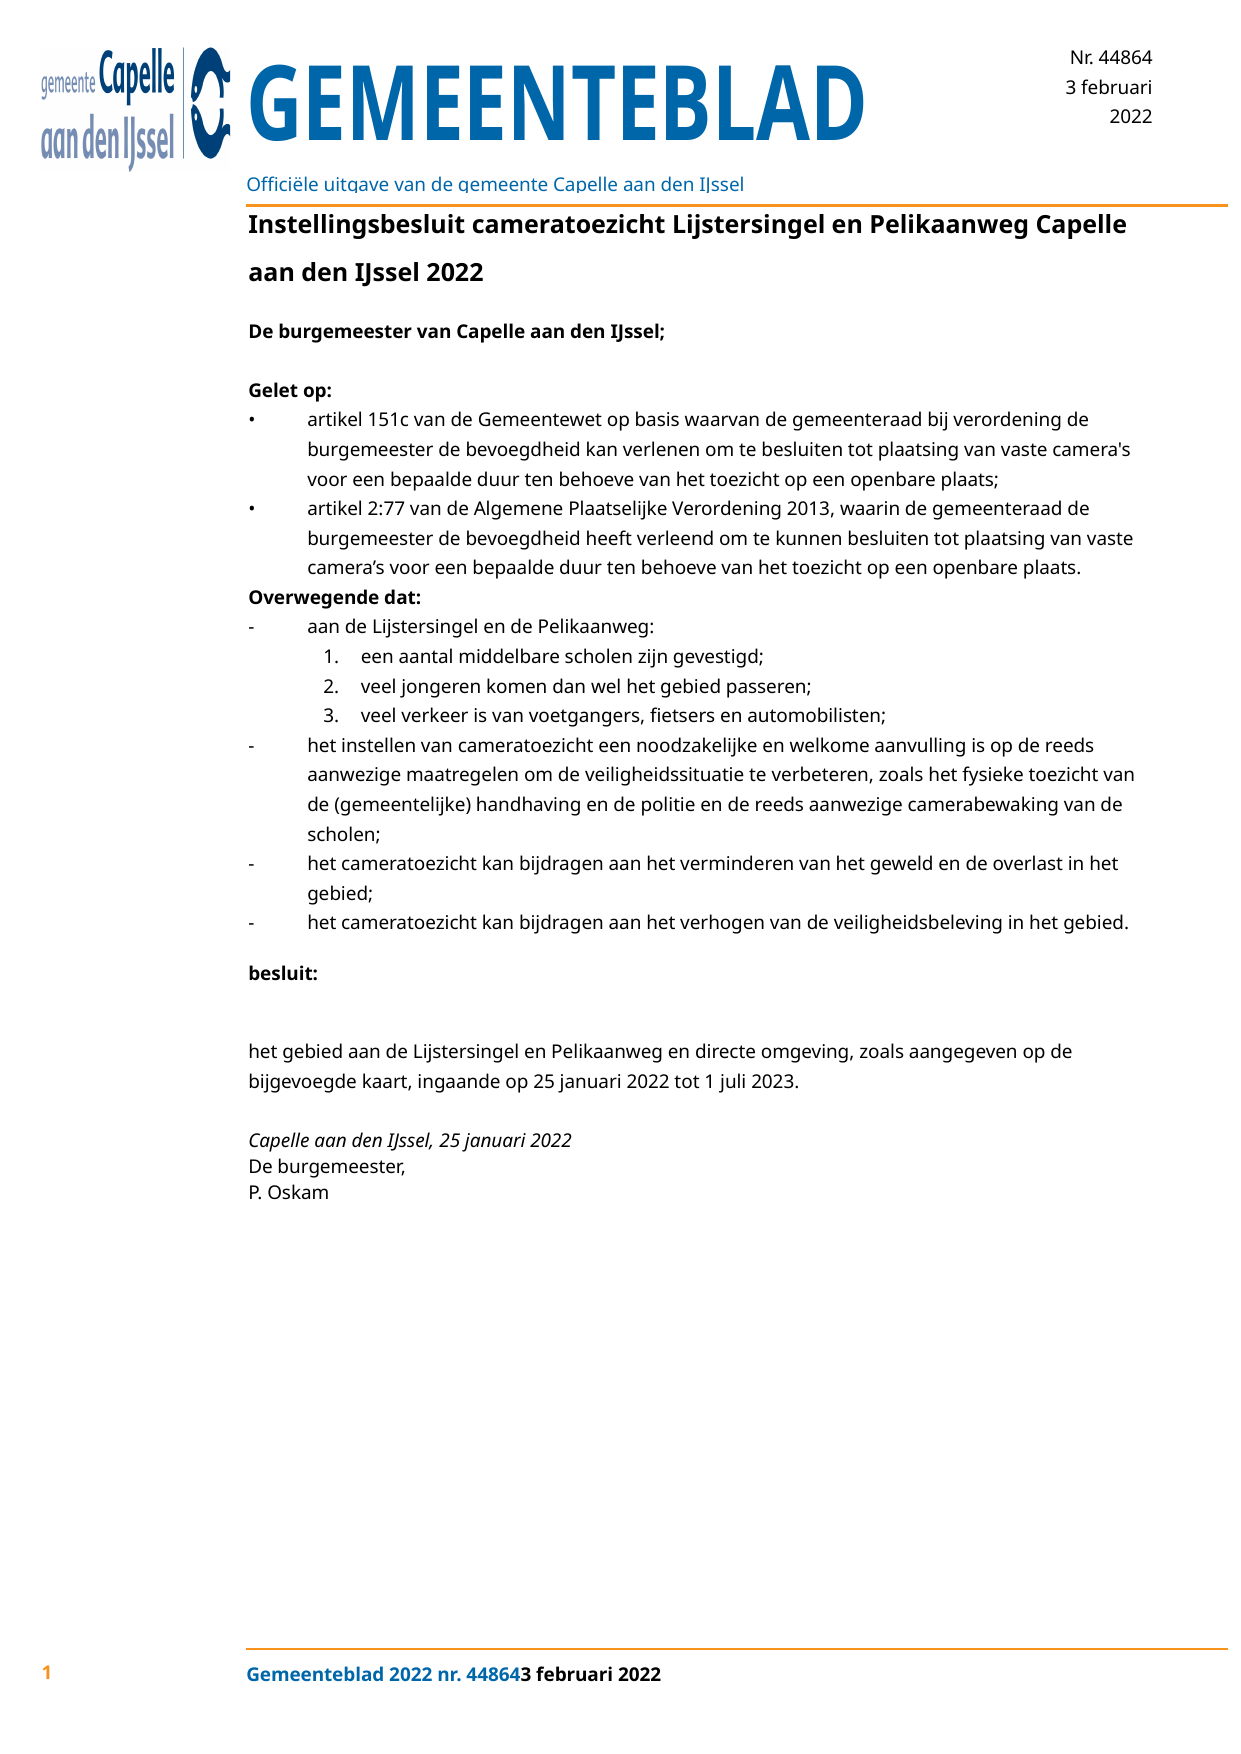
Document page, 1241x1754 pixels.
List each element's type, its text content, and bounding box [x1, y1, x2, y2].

list artikel 151c van de Gemeentewet op basis waarvan de gemeenteraad bij verordening de burgemeester de bevoegdheid kan verlenen om te besluiten tot plaatsing van vaste camera's voor een bepaalde duur ten behoeve van het toezicht op een openbare plaats; [248, 407, 1152, 492]
list artikel 2:77 van de Algemene Plaatselijke Verordening 2013, waarin de gemeenteraad de burgemeester de bevoegdheid heeft verleend om te kunnen besluiten tot plaatsing van vaste camera’s voor een bepaalde duur ten behoeve van het toezicht op een openbare plaats. [248, 495, 1152, 580]
text Gelet op: [248, 377, 1152, 403]
text P. Oskam [248, 1179, 1152, 1205]
text De burgemeester van Capelle aan den IJssel; [248, 318, 1152, 344]
list het cameratoezicht kan bijdragen aan het verminderen van het geweld en de overlast in het gebied; [248, 850, 1152, 906]
list het cameratoezicht kan bijdragen aan het verhogen van de veiligheidsbeleving in het gebied. [248, 909, 1152, 935]
text het gebied aan de Lijstersingel en Pelikaanweg en directe omgeving, zoals aangegeven op de bijgevoegde kaart, ingaande op 25 januari 2022 tot 1 juli 2023. [248, 1039, 1152, 1094]
text Overwegende dat: [248, 584, 1152, 610]
list aan de Lijstersingel en de Pelikaanweg: [248, 614, 1152, 639]
list een aantal middelbare scholen zijn gevestigd; [323, 643, 1152, 669]
text De burgemeester, [248, 1153, 1152, 1179]
text besluit: [248, 960, 1152, 986]
text Instellingsbesluit cameratoezicht Lijstersingel en Pelikaanweg Capelle aan den IJssel 2022 [248, 207, 1152, 288]
list veel verkeer is van voetgangers, fietsers en automobilisten; [323, 702, 1152, 728]
text Capelle aan den IJssel, 25 januari 2022 [248, 1127, 1152, 1153]
list het instellen van cameratoezicht een noodzakelijke en welkome aanvulling is op de reeds aanwezige maatregelen om de veiligheidssituatie te verbeteren, zoals het fysieke toezicht van de (gemeentelijke) handhaving en de politie en de reeds aanwezige camerabewaking van de scholen; [248, 732, 1152, 847]
picture [41, 47, 231, 172]
list veel jongeren komen dan wel het gebied passeren; [323, 673, 1152, 699]
